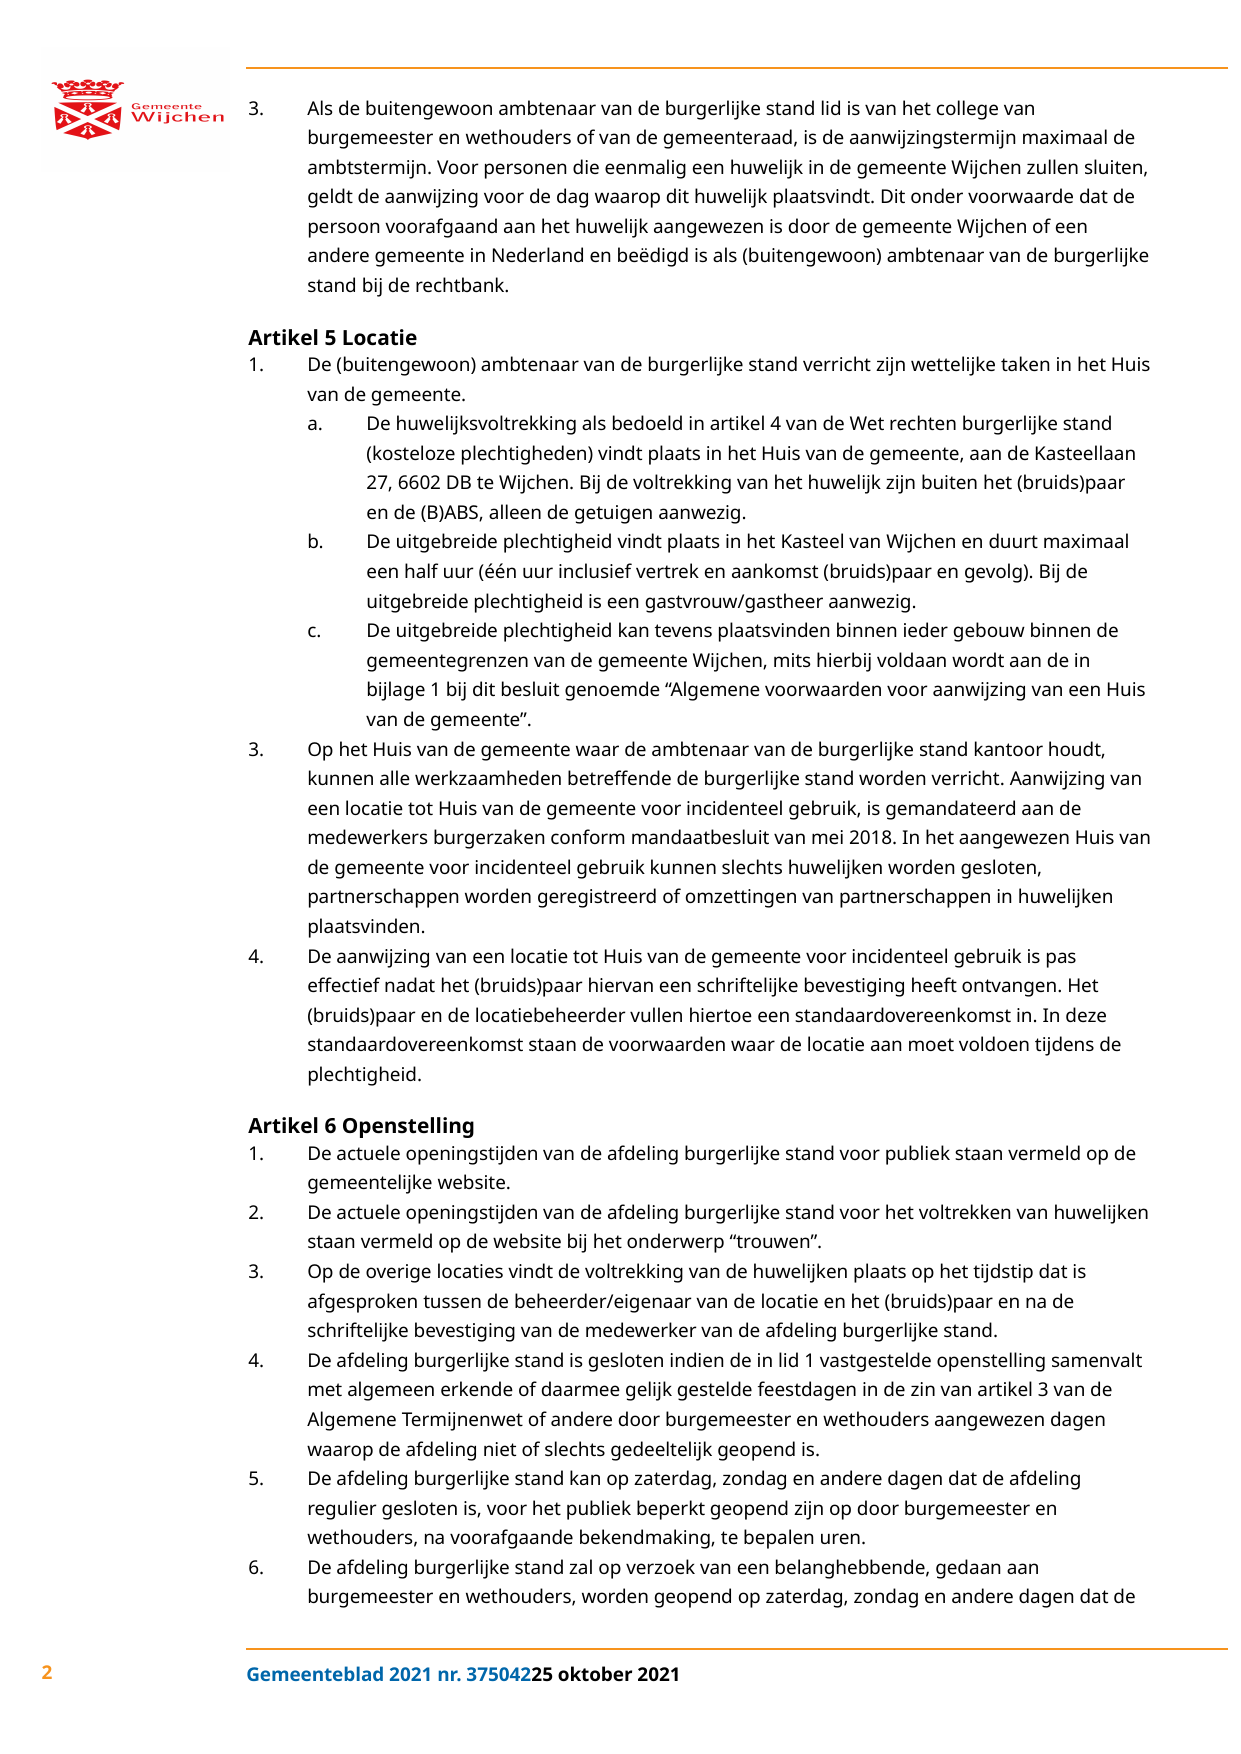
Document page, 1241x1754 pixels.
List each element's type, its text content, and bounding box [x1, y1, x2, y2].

list Als de buitengewoon ambtenaar van de burgerlijke stand lid is van het college van burgemeester en wethouders of van de gemeenteraad, is de aanwijzingstermijn maximaal de ambtstermijn. Voor personen die eenmalig een huwelijk in de gemeente Wijchen zullen sluiten, geldt de aanwijzing voor de dag waarop dit huwelijk plaatsvindt. Dit onder voorwaarde dat de persoon voorafgaand aan het huwelijk aangewezen is door de gemeente Wijchen of een andere gemeente in Nederland en beëdigd is als (buitengewoon) ambtenaar van de burgerlijke stand bij de rechtbank. [248, 95, 1152, 298]
list Op het Huis van de gemeente waar de ambtenaar van de burgerlijke stand kantoor houdt, kunnen alle werkzaamheden betreffende de burgerlijke stand worden verricht. Aanwijzing van een locatie tot Huis van de gemeente voor incidenteel gebruik, is gemandateerd aan de medewerkers burgerzaken conform mandaatbesluit van mei 2018. In het aangewezen Huis van de gemeente voor incidenteel gebruik kunnen slechts huwelijken worden gesloten, partnerschappen worden geregistreerd of omzettingen van partnerschappen in huwelijken plaatsvinden. [248, 736, 1152, 939]
list De uitgebreide plechtigheid vindt plaats in het Kasteel van Wijchen en duurt maximaal een half uur (één uur inclusief vertrek en aankomst (bruids)paar en gevolg). Bij de uitgebreide plechtigheid is een gastvrouw/gastheer aanwezig. [307, 529, 1152, 613]
list De actuele openingstijden van de afdeling burgerlijke stand voor het voltrekken van huwelijken staan vermeld op de website bij het onderwerp “trouwen”. [248, 1199, 1152, 1254]
list De aanwijzing van een locatie tot Huis van de gemeente voor incidenteel gebruik is pas effectief nadat het (bruids)paar hiervan een schriftelijke bevestiging heeft ontvangen. Het (bruids)paar en de locatiebeheerder vullen hiertoe een standaardovereenkomst in. In deze standaardovereenkomst staan de voorwaarden waar de locatie aan moet voldoen tijdens de plechtigheid. [248, 943, 1152, 1087]
list De afdeling burgerlijke stand is gesloten indien de in lid 1 vastgestelde openstelling samenvalt met algemeen erkende of daarmee gelijk gestelde feestdagen in de zin van artikel 3 van de Algemene Termijnenwet of andere door burgemeester en wethouders aangewezen dagen waarop de afdeling niet of slechts gedeeltelijk geopend is. [248, 1347, 1152, 1462]
list De (buitengewoon) ambtenaar van de burgerlijke stand verricht zijn wettelijke taken in het Huis van de gemeente. [248, 351, 1152, 406]
list De afdeling burgerlijke stand zal op verzoek van een belanghebbende, gedaan aan burgemeester en wethouders, worden geopend op zaterdag, zondag en andere dagen dat de [248, 1554, 1152, 1609]
text Artikel 6 Openstelling [248, 1112, 1152, 1140]
list De afdeling burgerlijke stand kan op zaterdag, zondag en andere dagen dat de afdeling regulier gesloten is, voor het publiek beperkt geopend zijn op door burgemeester en wethouders, na voorafgaande bekendmaking, te bepalen uren. [248, 1465, 1152, 1550]
text Artikel 5 Locatie [248, 323, 1152, 351]
list De actuele openingstijden van de afdeling burgerlijke stand voor publiek staan vermeld op de gemeentelijke website. [248, 1140, 1152, 1195]
list De uitgebreide plechtigheid kan tevens plaatsvinden binnen ieder gebouw binnen de gemeentegrenzen van de gemeente Wijchen, mits hierbij voldaan wordt aan de in bijlage 1 bij dit besluit genoemde “Algemene voorwaarden voor aanwijzing van een Huis van de gemeente”. [307, 617, 1152, 732]
list De huwelijksvoltrekking als bedoeld in artikel 4 van de Wet rechten burgerlijke stand (kosteloze plechtigheden) vindt plaats in het Huis van de gemeente, aan de Kasteellaan 27, 6602 DB te Wijchen. Bij de voltrekking van het huwelijk zijn buiten het (bruids)paar en de (B)ABS, alleen de getuigen aanwezig. [307, 410, 1152, 525]
list Op de overige locaties vindt de voltrekking van de huwelijken plaats op het tijdstip dat is afgesproken tussen de beheerder/eigenaar van de locatie en het (bruids)paar en na de schriftelijke bevestiging van de medewerker van de afdeling burgerlijke stand. [248, 1258, 1152, 1343]
picture [41, 47, 231, 172]
